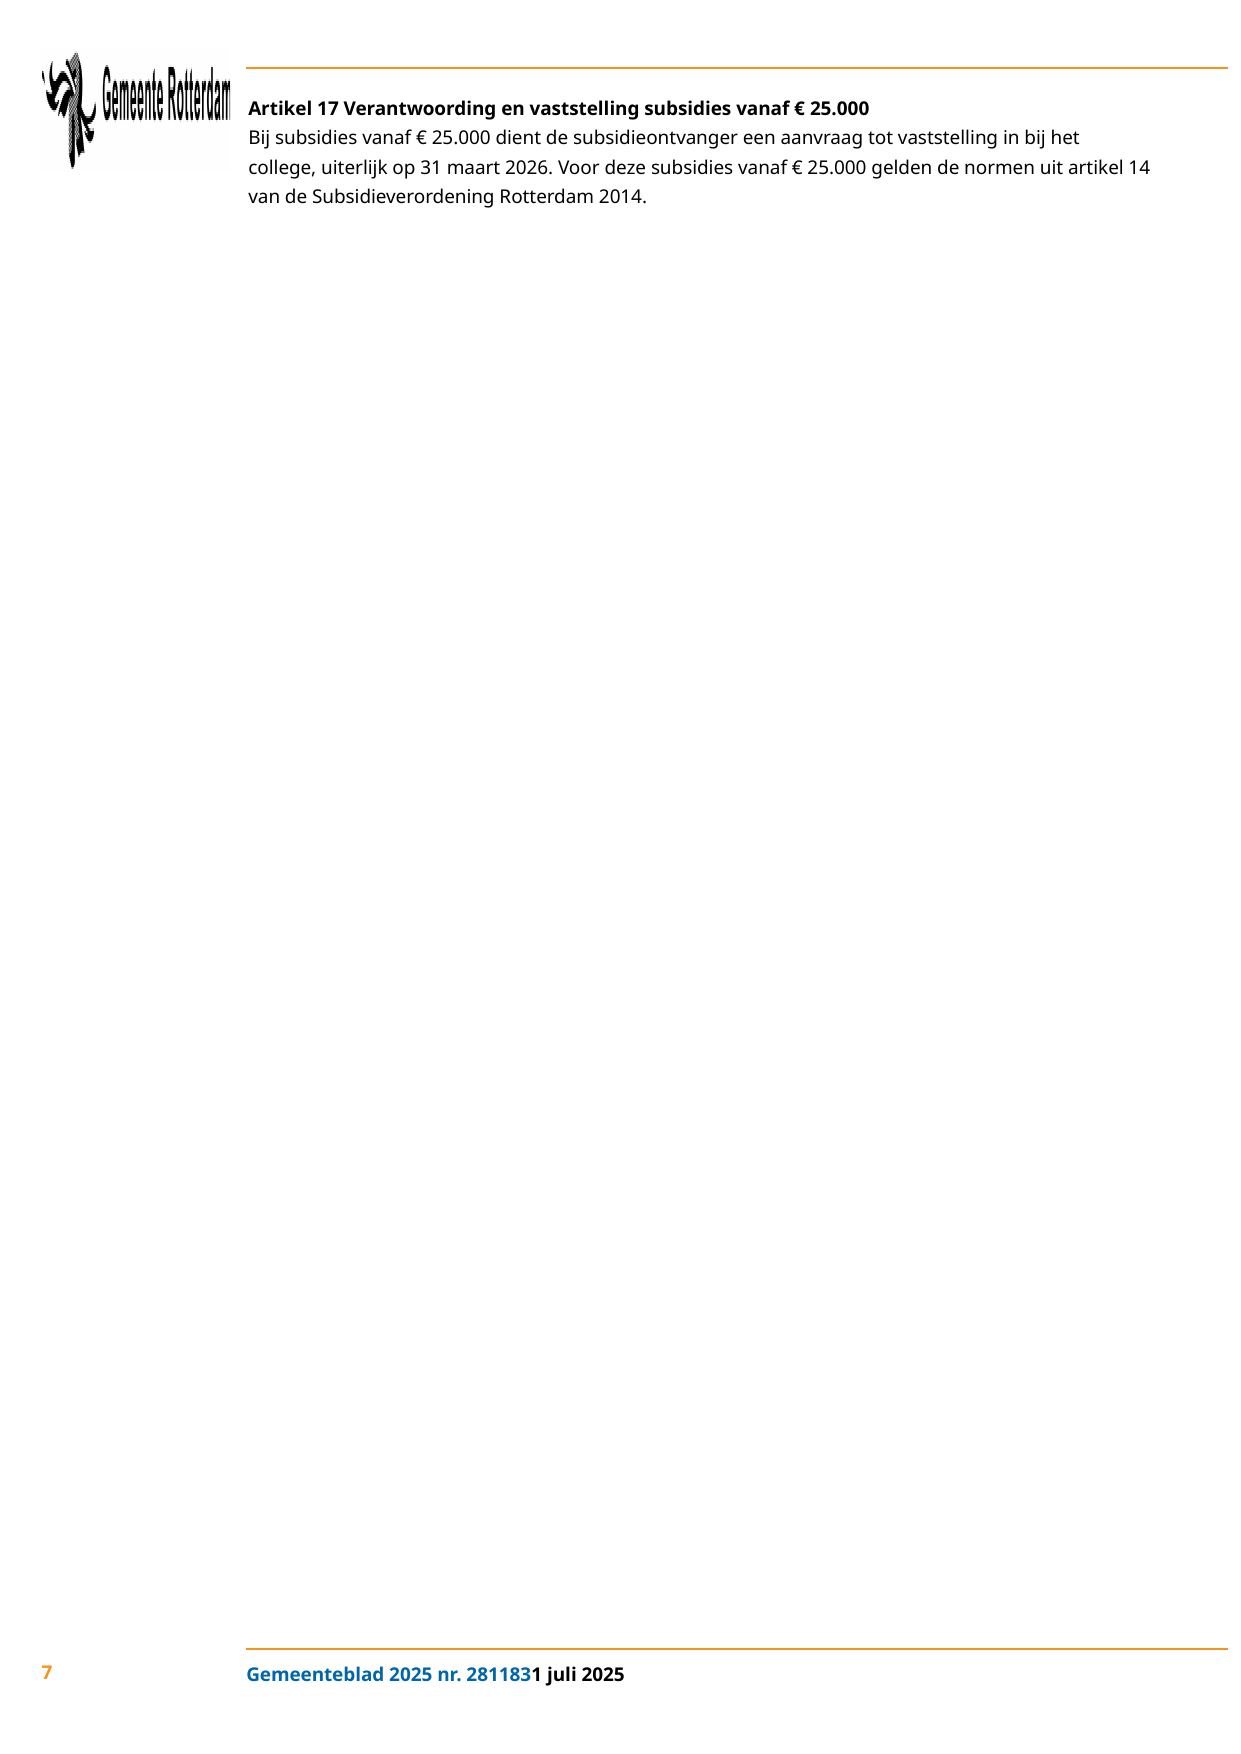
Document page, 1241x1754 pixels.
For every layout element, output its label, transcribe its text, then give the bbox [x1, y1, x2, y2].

text Artikel 17 Verantwoording en vaststelling subsidies vanaf € 25.000 [248, 95, 1152, 121]
text Bij subsidies vanaf € 25.000 dient de subsidieontvanger een aanvraag tot vaststelling in bij het college, uiterlijk op 31 maart 2026. Voor deze subsidies vanaf € 25.000 gelden de normen uit artikel 14 van de Subsidieverordening Rotterdam 2014. [248, 124, 1152, 209]
picture [41, 47, 231, 172]
